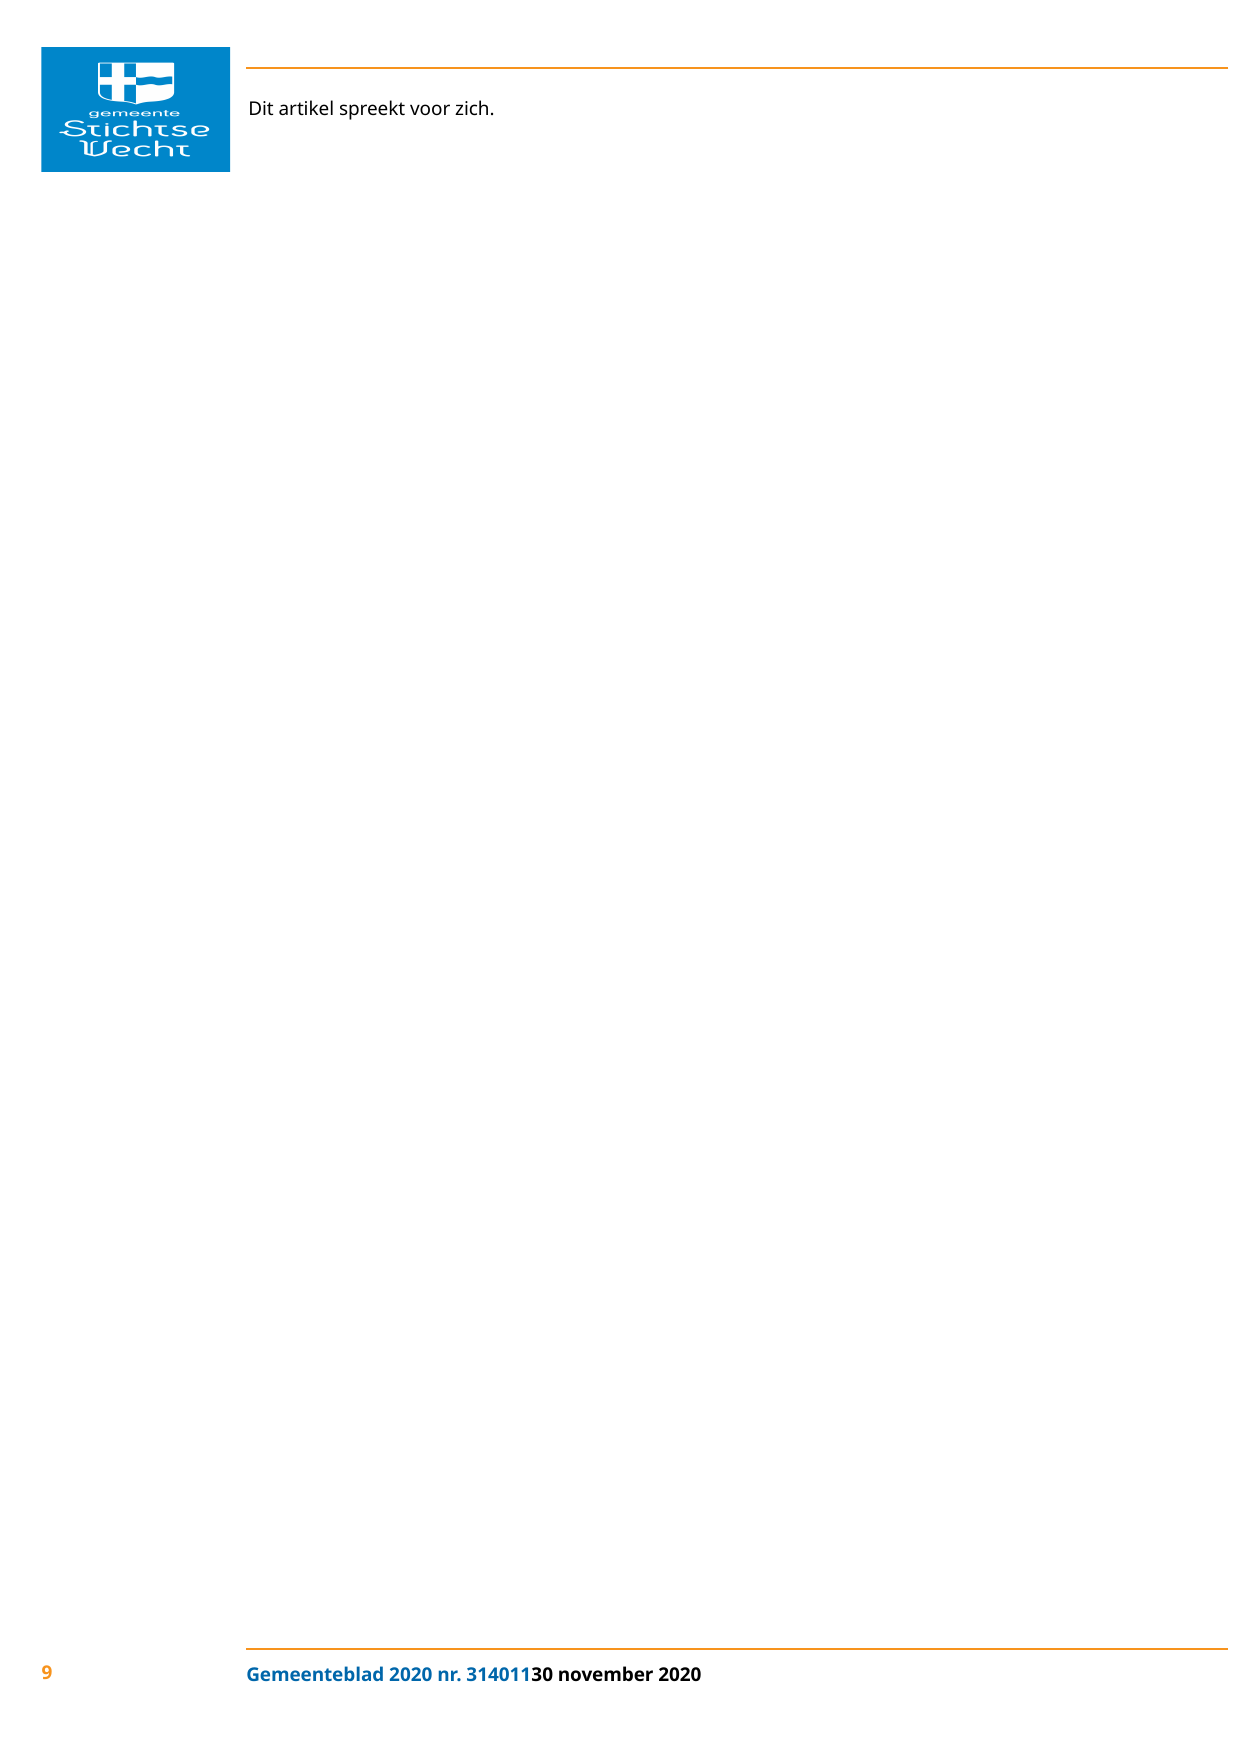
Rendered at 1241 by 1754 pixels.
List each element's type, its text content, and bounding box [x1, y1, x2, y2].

picture [137, 63, 174, 103]
text Dit artikel spreekt voor zich. [248, 95, 1152, 121]
picture [99, 63, 135, 101]
